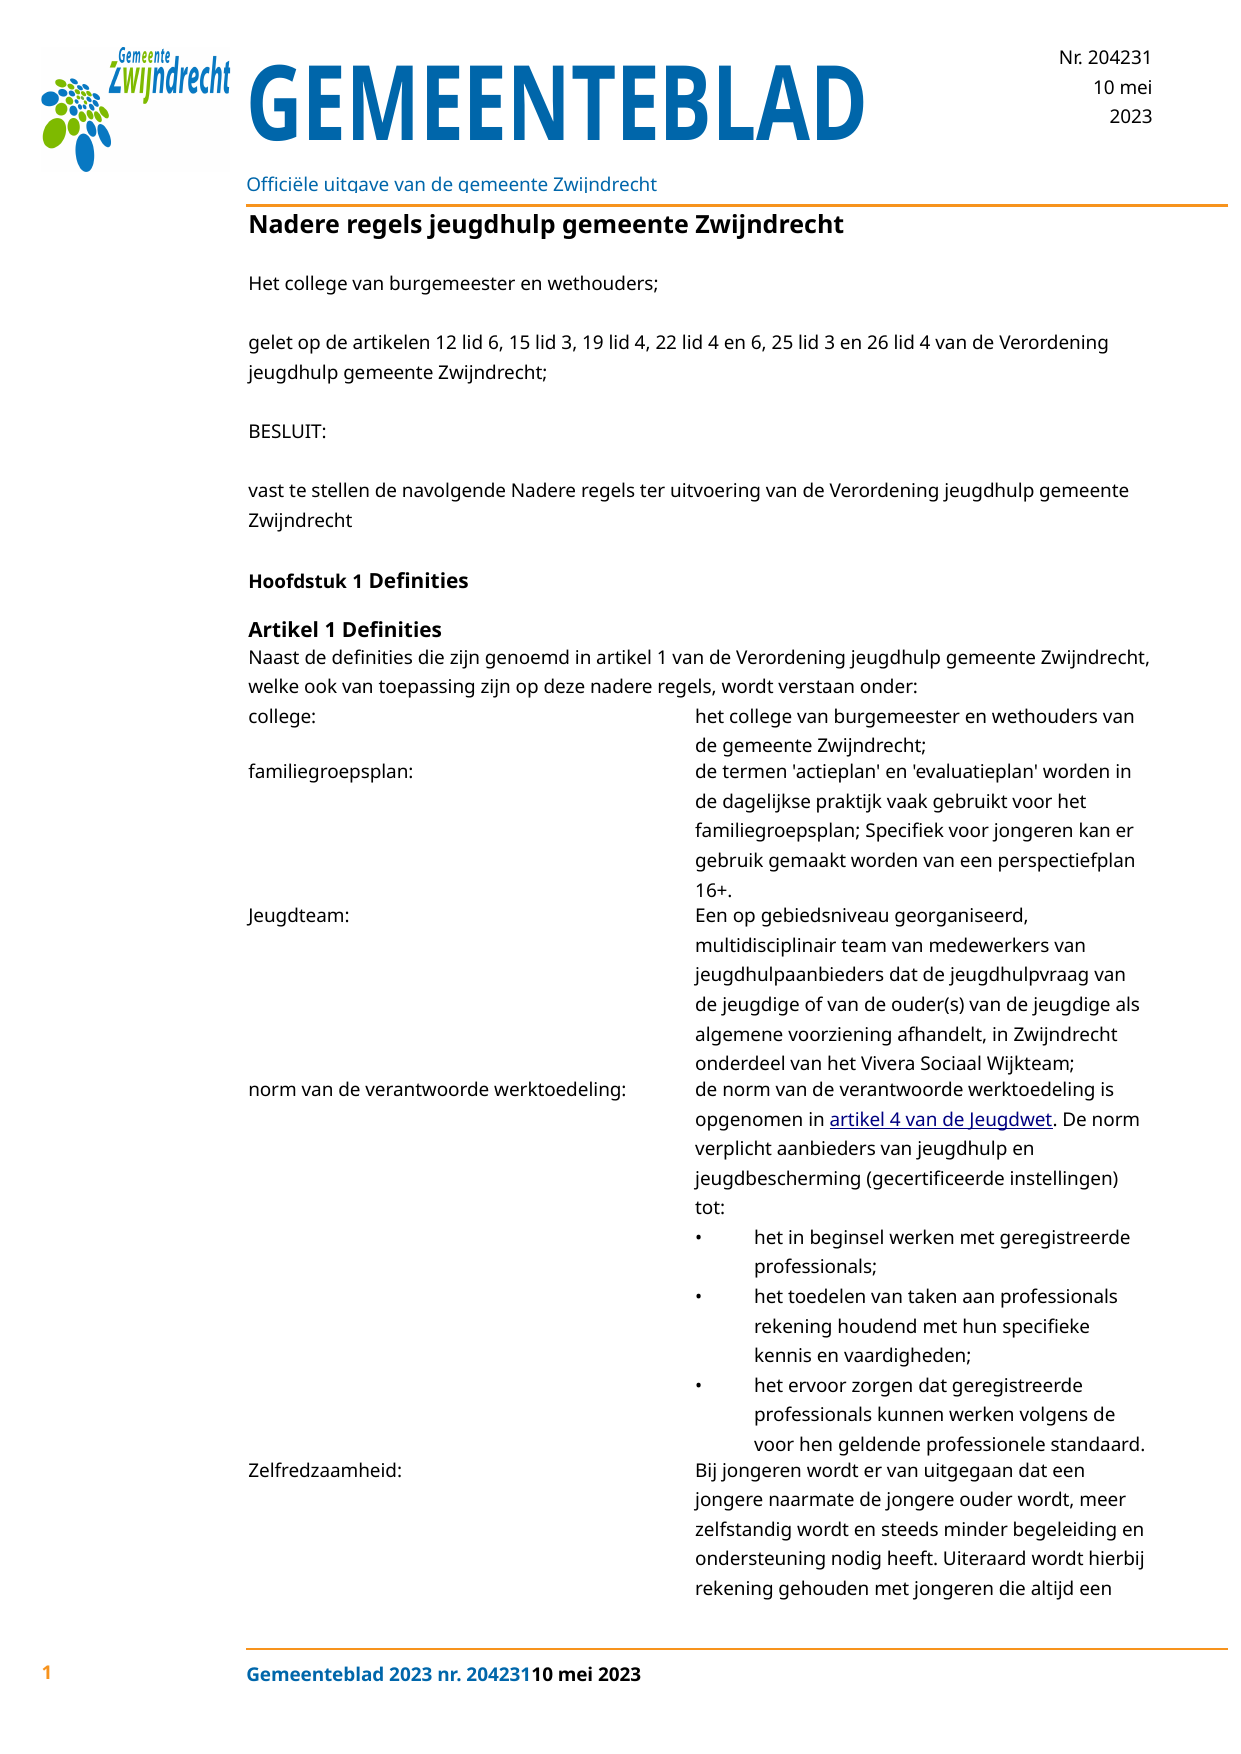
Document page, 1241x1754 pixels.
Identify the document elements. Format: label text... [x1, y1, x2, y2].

table_cell Jeugdteam: [248, 903, 695, 1076]
text gelet op de artikelen 12 lid 6, 15 lid 3, 19 lid 4, 22 lid 4 en 6, 25 lid 3 en 26 lid 4 van de Verordening jeugdhulp gemeente Zwijndrecht; [248, 329, 1152, 385]
table_cell de termen 'actieplan' en 'evaluatieplan' worden in de dagelijkse praktijk vaak gebruikt voor het familiegroepsplan; Specifiek voor jongeren kan er gebruik gemaakt worden van een perspectiefplan 16+. [695, 759, 1152, 902]
table_header het college van burgemeester en wethouders van de gemeente Zwijndrecht; [695, 703, 1152, 758]
text Hoofdstuk 1 Definities [248, 566, 1152, 594]
table_cell Bij jongeren wordt er van uitgegaan dat een jongere naarmate de jongere ouder wordt, meer zelfstandig wordt en steeds minder begeleiding en ondersteuning nodig heeft. Uiteraard wordt hierbij rekening gehouden met jongeren die altijd een [695, 1457, 1152, 1601]
table_header college: [248, 703, 695, 758]
table_cell norm van de verantwoorde werktoedeling: [248, 1076, 695, 1457]
picture [41, 47, 231, 172]
text Artikel 1 Definities [248, 615, 1152, 644]
table_cell familiegroepsplan: [248, 759, 695, 902]
text Nadere regels jeugdhulp gemeente Zwijndrecht [248, 207, 1152, 241]
text vast te stellen de navolgende Nadere regels ter uitvoering van de Verordening jeugdhulp gemeente Zwijndrecht [248, 477, 1152, 533]
text Naast de definities die zijn genoemd in artikel 1 van de Verordening jeugdhulp gemeente Zwijndrecht, welke ook van toepassing zijn op deze nadere regels, wordt verstaan onder: [248, 644, 1152, 699]
text BESLUIT: [248, 418, 1152, 444]
table_cell de norm van de verantwoorde werktoedeling is opgenomen in artikel 4 van de Jeugdwet. De norm verplicht aanbieders van jeugdhulp en jeugdbescherming (gecertificeerde instellingen) tot: het in beginsel werken met geregistreerde professionals; het toedelen van taken aan professionals rekening houdend met hun specifieke kennis en vaardigheden; het ervoor zorgen dat geregistreerde professionals kunnen werken volgens de voor hen geldende professionele standaard. [695, 1076, 1152, 1457]
table_cell Een op gebiedsniveau georganiseerd, multidisciplinair team van medewerkers van jeugdhulpaanbieders dat de jeugdhulpvraag van de jeugdige of van de ouder(s) van de jeugdige als algemene voorziening afhandelt, in Zwijndrecht onderdeel van het Vivera Sociaal Wijkteam; [695, 903, 1152, 1076]
text Het college van burgemeester en wethouders; [248, 270, 1152, 296]
table_cell Zelfredzaamheid: [248, 1457, 695, 1601]
